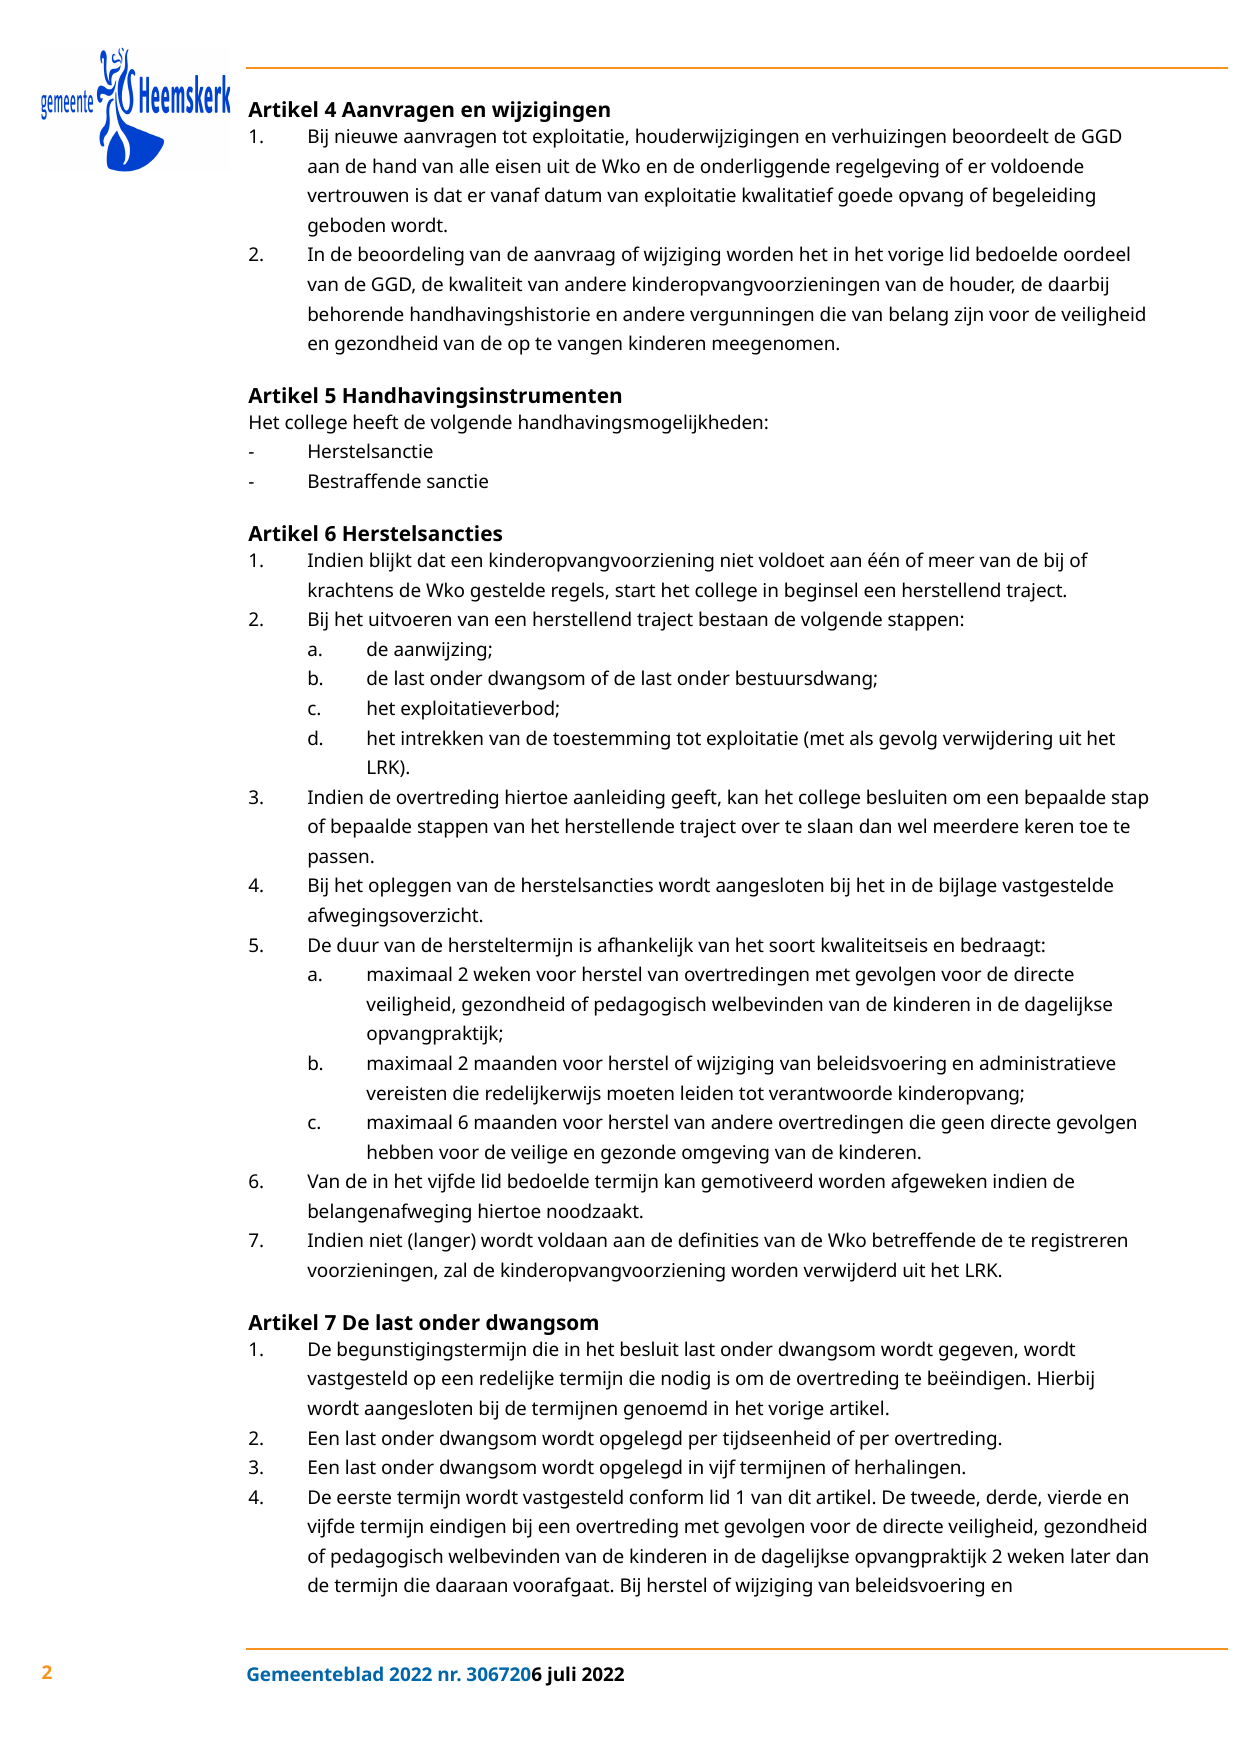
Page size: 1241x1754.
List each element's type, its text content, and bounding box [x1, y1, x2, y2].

list De duur van de hersteltermijn is afhankelijk van het soort kwaliteitseis en bedraagt: [248, 932, 1152, 957]
list maximaal 6 maanden voor herstel van andere overtredingen die geen directe gevolgen hebben voor de veilige en gezonde omgeving van de kinderen. [307, 1109, 1152, 1164]
list Een last onder dwangsom wordt opgelegd in vijf termijnen of herhalingen. [248, 1454, 1152, 1480]
text Artikel 4 Aanvragen en wijzigingen [248, 95, 1152, 123]
text Artikel 7 De last onder dwangsom [248, 1308, 1152, 1336]
list Indien de overtreding hiertoe aanleiding geeft, kan het college besluiten om een bepaalde stap of bepaalde stappen van het herstellende traject over te slaan dan wel meerdere keren toe te passen. [248, 784, 1152, 869]
list maximaal 2 weken voor herstel van overtredingen met gevolgen voor de directe veiligheid, gezondheid of pedagogisch welbevinden van de kinderen in de dagelijkse opvangpraktijk; [307, 961, 1152, 1046]
list maximaal 2 maanden voor herstel of wijziging van beleidsvoering en administratieve vereisten die redelijkerwijs moeten leiden tot verantwoorde kinderopvang; [307, 1050, 1152, 1105]
list Van de in het vijfde lid bedoelde termijn kan gemotiveerd worden afgeweken indien de belangenafweging hiertoe noodzaakt. [248, 1168, 1152, 1224]
list Indien blijkt dat een kinderopvangvoorziening niet voldoet aan één of meer van de bij of krachtens de Wko gestelde regels, start het college in beginsel een herstellend traject. [248, 547, 1152, 602]
list In de beoordeling van de aanvraag of wijziging worden het in het vorige lid bedoelde oordeel van de GGD, de kwaliteit van andere kinderopvangvoorzieningen van de houder, de daarbij behorende handhavingshistorie en andere vergunningen die van belang zijn voor de veiligheid en gezondheid van de op te vangen kinderen meegenomen. [248, 242, 1152, 356]
list Bij het uitvoeren van een herstellend traject bestaan de volgende stappen: [248, 606, 1152, 632]
list de aanwijzing; [307, 636, 1152, 662]
list De begunstigingstermijn die in het besluit last onder dwangsom wordt gegeven, wordt vastgesteld op een redelijke termijn die nodig is om de overtreding te beëindigen. Hierbij wordt aangesloten bij de termijnen genoemd in het vorige artikel. [248, 1336, 1152, 1421]
list Bestraffende sanctie [248, 468, 1152, 494]
list het exploitatieverbod; [307, 695, 1152, 721]
list Bij het opleggen van de herstelsancties wordt aangesloten bij het in de bijlage vastgestelde afwegingsoverzicht. [248, 873, 1152, 928]
text Artikel 6 Herstelsancties [248, 519, 1152, 547]
list Een last onder dwangsom wordt opgelegd per tijdseenheid of per overtreding. [248, 1425, 1152, 1451]
list Bij nieuwe aanvragen tot exploitatie, houderwijzigingen en verhuizingen beoordeelt de GGD aan de hand van alle eisen uit de Wko en de onderliggende regelgeving of er voldoende vertrouwen is dat er vanaf datum van exploitatie kwalitatief goede opvang of begeleiding geboden wordt. [248, 123, 1152, 238]
text Artikel 5 Handhavingsinstrumenten [248, 381, 1152, 409]
list de last onder dwangsom of de last onder bestuursdwang; [307, 666, 1152, 691]
list Indien niet (langer) wordt voldaan aan de definities van de Wko betreffende de te registreren voorzieningen, zal de kinderopvangvoorziening worden verwijderd uit het LRK. [248, 1228, 1152, 1283]
picture [41, 47, 231, 172]
list Herstelsanctie [248, 439, 1152, 464]
list De eerste termijn wordt vastgesteld conform lid 1 van dit artikel. De tweede, derde, vierde en vijfde termijn eindigen bij een overtreding met gevolgen voor de directe veiligheid, gezondheid of pedagogisch welbevinden van de kinderen in de dagelijkse opvangpraktijk 2 weken later dan de termijn die daaraan voorafgaat. Bij herstel of wijziging van beleidsvoering en [248, 1484, 1152, 1598]
list het intrekken van de toestemming tot exploitatie (met als gevolg verwijdering uit het LRK). [307, 725, 1152, 780]
text Het college heeft de volgende handhavingsmogelijkheden: [248, 409, 1152, 435]
